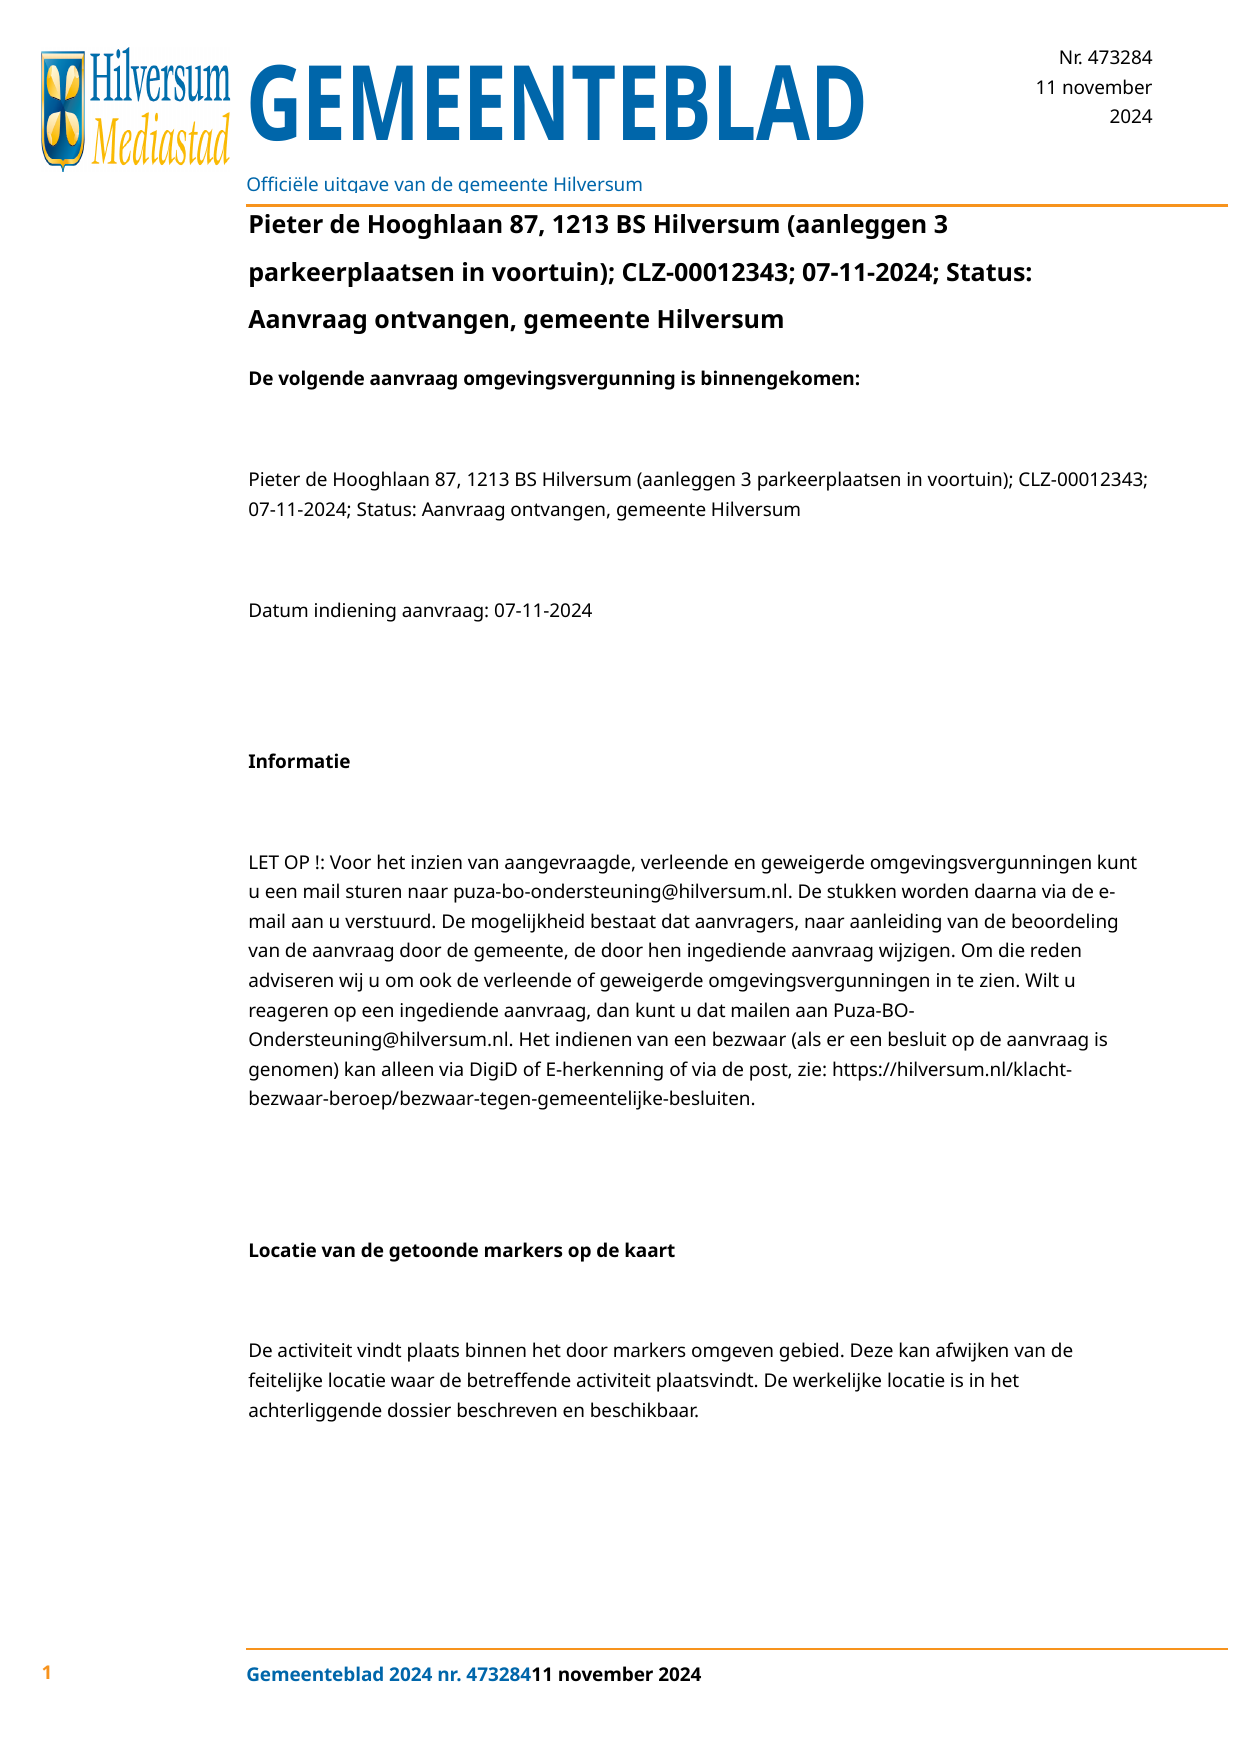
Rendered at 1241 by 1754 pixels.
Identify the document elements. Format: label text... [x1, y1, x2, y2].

text Pieter de Hooghlaan 87, 1213 BS Hilversum (aanleggen 3 parkeerplaatsen in voortuin); CLZ-00012343; 07-11-2024; Status: Aanvraag ontvangen, gemeente Hilversum [248, 466, 1152, 522]
text De volgende aanvraag omgevingsvergunning is binnengekomen: [248, 366, 1152, 391]
text Pieter de Hooghlaan 87, 1213 BS Hilversum (aanleggen 3 parkeerplaatsen in voortuin); CLZ-00012343; 07-11-2024; Status: Aanvraag ontvangen, gemeente Hilversum [248, 207, 1152, 336]
text Informatie [248, 748, 1152, 774]
text De activiteit vindt plaats binnen het door markers omgeven gebied. Deze kan afwijken van de feitelijke locatie waar de betreffende activiteit plaatsvindt. De werkelijke locatie is in het achterliggende dossier beschreven en beschikbaar. [248, 1338, 1152, 1422]
picture [41, 47, 231, 172]
text Locatie van de getoonde markers op de kaart [248, 1237, 1152, 1262]
text Datum indiening aanvraag: 07-11-2024 [248, 597, 1152, 622]
text LET OP !: Voor het inzien van aangevraagde, verleende en geweigerde omgevingsvergunningen kunt u een mail sturen naar puza-bo-ondersteuning@hilversum.nl. De stukken worden daarna via de e-mail aan u verstuurd. De mogelijkheid bestaat dat aanvragers, naar aanleiding van de beoordeling van de aanvraag door de gemeente, de door hen ingediende aanvraag wijzigen. Om die reden adviseren wij u om ook de verleende of geweigerde omgevingsvergunningen in te zien. Wilt u reageren op een ingediende aanvraag, dan kunt u dat mailen aan Puza-BO-Ondersteuning@hilversum.nl. Het indienen van een bezwaar (als er een besluit op de aanvraag is genomen) kan alleen via DigiD of E-herkenning of via de post, zie: https://hilversum.nl/klacht-bezwaar-beroep/bezwaar-tegen-gemeentelijke-besluiten. [248, 849, 1152, 1111]
